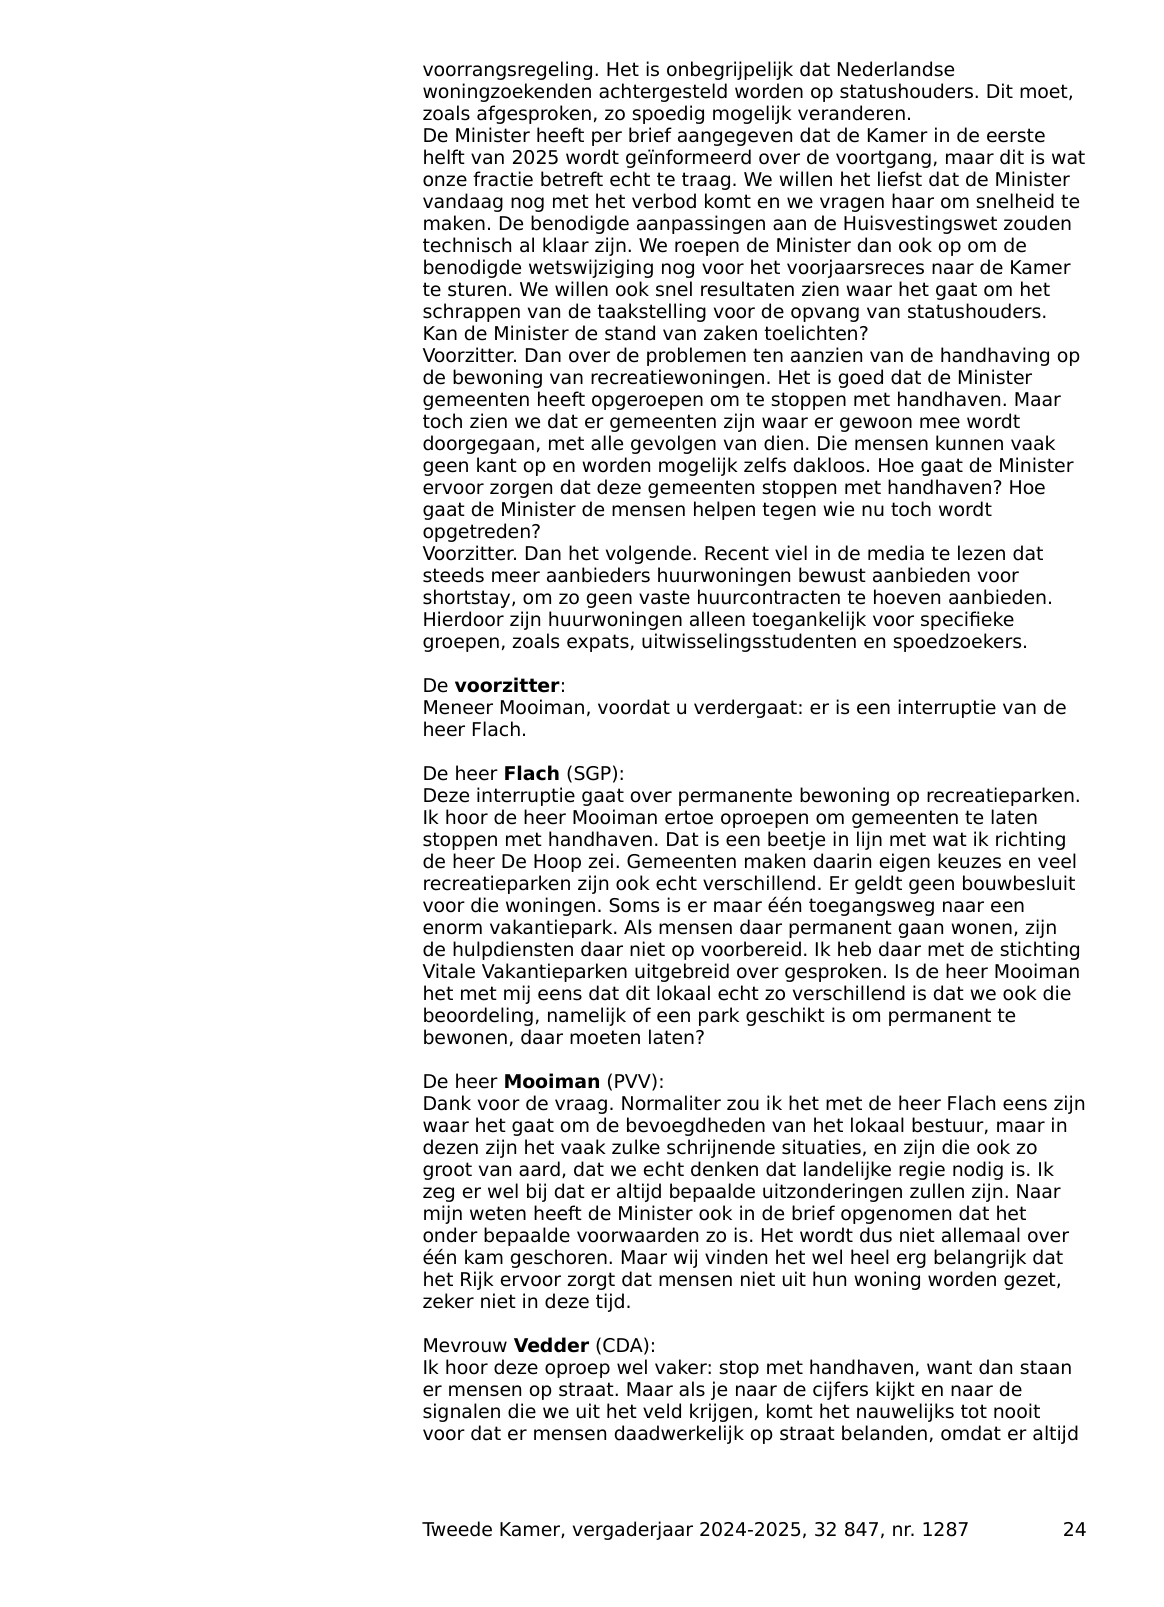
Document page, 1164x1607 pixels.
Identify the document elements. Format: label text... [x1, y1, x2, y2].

text De heer Mooiman (PVV): [422, 1071, 1087, 1093]
text Dank voor de vraag. Normaliter zou ik het met de heer Flach eens zijn waar het gaat om de bevoegdheden van het lokaal bestuur, maar in dezen zijn het vaak zulke schrijnende situaties, en zijn die ook zo groot van aard, dat we echt denken dat landelijke regie nodig is. Ik zeg er wel bij dat er altijd bepaalde uitzonderingen zullen zijn. Naar mijn weten heeft de Minister ook in de brief opgenomen dat het onder bepaalde voorwaarden zo is. Het wordt dus niet allemaal over één kam geschoren. Maar wij vinden het wel heel erg belangrijk dat het Rijk ervoor zorgt dat mensen niet uit hun woning worden gezet, zeker niet in deze tijd. [422, 1093, 1087, 1312]
text Voorzitter. Dan over de problemen ten aanzien van de handhaving op de bewoning van recreatiewoningen. Het is goed dat de Minister gemeenten heeft opgeroepen om te stoppen met handhaven. Maar toch zien we dat er gemeenten zijn waar er gewoon mee wordt doorgegaan, met alle gevolgen van dien. Die mensen kunnen vaak geen kant op en worden mogelijk zelfs dakloos. Hoe gaat de Minister ervoor zorgen dat deze gemeenten stoppen met handhaven? Hoe gaat de Minister de mensen helpen tegen wie nu toch wordt opgetreden? [422, 345, 1087, 543]
text De Minister heeft per brief aangegeven dat de Kamer in de eerste helft van 2025 wordt geïnformeerd over de voortgang, maar dit is wat onze fractie betreft echt te traag. We willen het liefst dat de Minister vandaag nog met het verbod komt en we vragen haar om snelheid te maken. De benodigde aanpassingen aan de Huisvestingswet zouden technisch al klaar zijn. We roepen de Minister dan ook op om de benodigde wetswijziging nog voor het voorjaarsreces naar de Kamer te sturen. We willen ook snel resultaten zien waar het gaat om het schrappen van de taakstelling voor de opvang van statushouders. Kan de Minister de stand van zaken toelichten? [422, 125, 1087, 345]
text Mevrouw Vedder (CDA): [422, 1335, 1087, 1357]
text Meneer Mooiman, voordat u verdergaat: er is een interruptie van de heer Flach. [422, 697, 1087, 741]
text De heer Flach (SGP): [422, 763, 1087, 785]
text voorrangsregeling. Het is onbegrijpelijk dat Nederlandse woningzoekenden achtergesteld worden op statushouders. Dit moet, zoals afgesproken, zo spoedig mogelijk veranderen. [422, 59, 1087, 125]
text Ik hoor deze oproep wel vaker: stop met handhaven, want dan staan er mensen op straat. Maar als je naar de cijfers kijkt en naar de signalen die we uit het veld krijgen, komt het nauwelijks tot nooit voor dat er mensen daadwerkelijk op straat belanden, omdat er altijd [422, 1357, 1087, 1444]
text De voorzitter: [422, 675, 1087, 697]
text Voorzitter. Dan het volgende. Recent viel in de media te lezen dat steeds meer aanbieders huurwoningen bewust aanbieden voor shortstay, om zo geen vaste huurcontracten te hoeven aanbieden. Hierdoor zijn huurwoningen alleen toegankelijk voor specifieke groepen, zoals expats, uitwisselingsstudenten en spoedzoekers. [422, 543, 1087, 652]
text Deze interruptie gaat over permanente bewoning op recreatieparken. Ik hoor de heer Mooiman ertoe oproepen om gemeenten te laten stoppen met handhaven. Dat is een beetje in lijn met wat ik richting de heer De Hoop zei. Gemeenten maken daarin eigen keuzes en veel recreatieparken zijn ook echt verschillend. Er geldt geen bouwbesluit voor die woningen. Soms is er maar één toegangsweg naar een enorm vakantiepark. Als mensen daar permanent gaan wonen, zijn de hulpdiensten daar niet op voorbereid. Ik heb daar met de stichting Vitale Vakantieparken uitgebreid over gesproken. Is de heer Mooiman het met mij eens dat dit lokaal echt zo verschillend is dat we ook die beoordeling, namelijk of een park geschikt is om permanent te bewonen, daar moeten laten? [422, 785, 1087, 1048]
